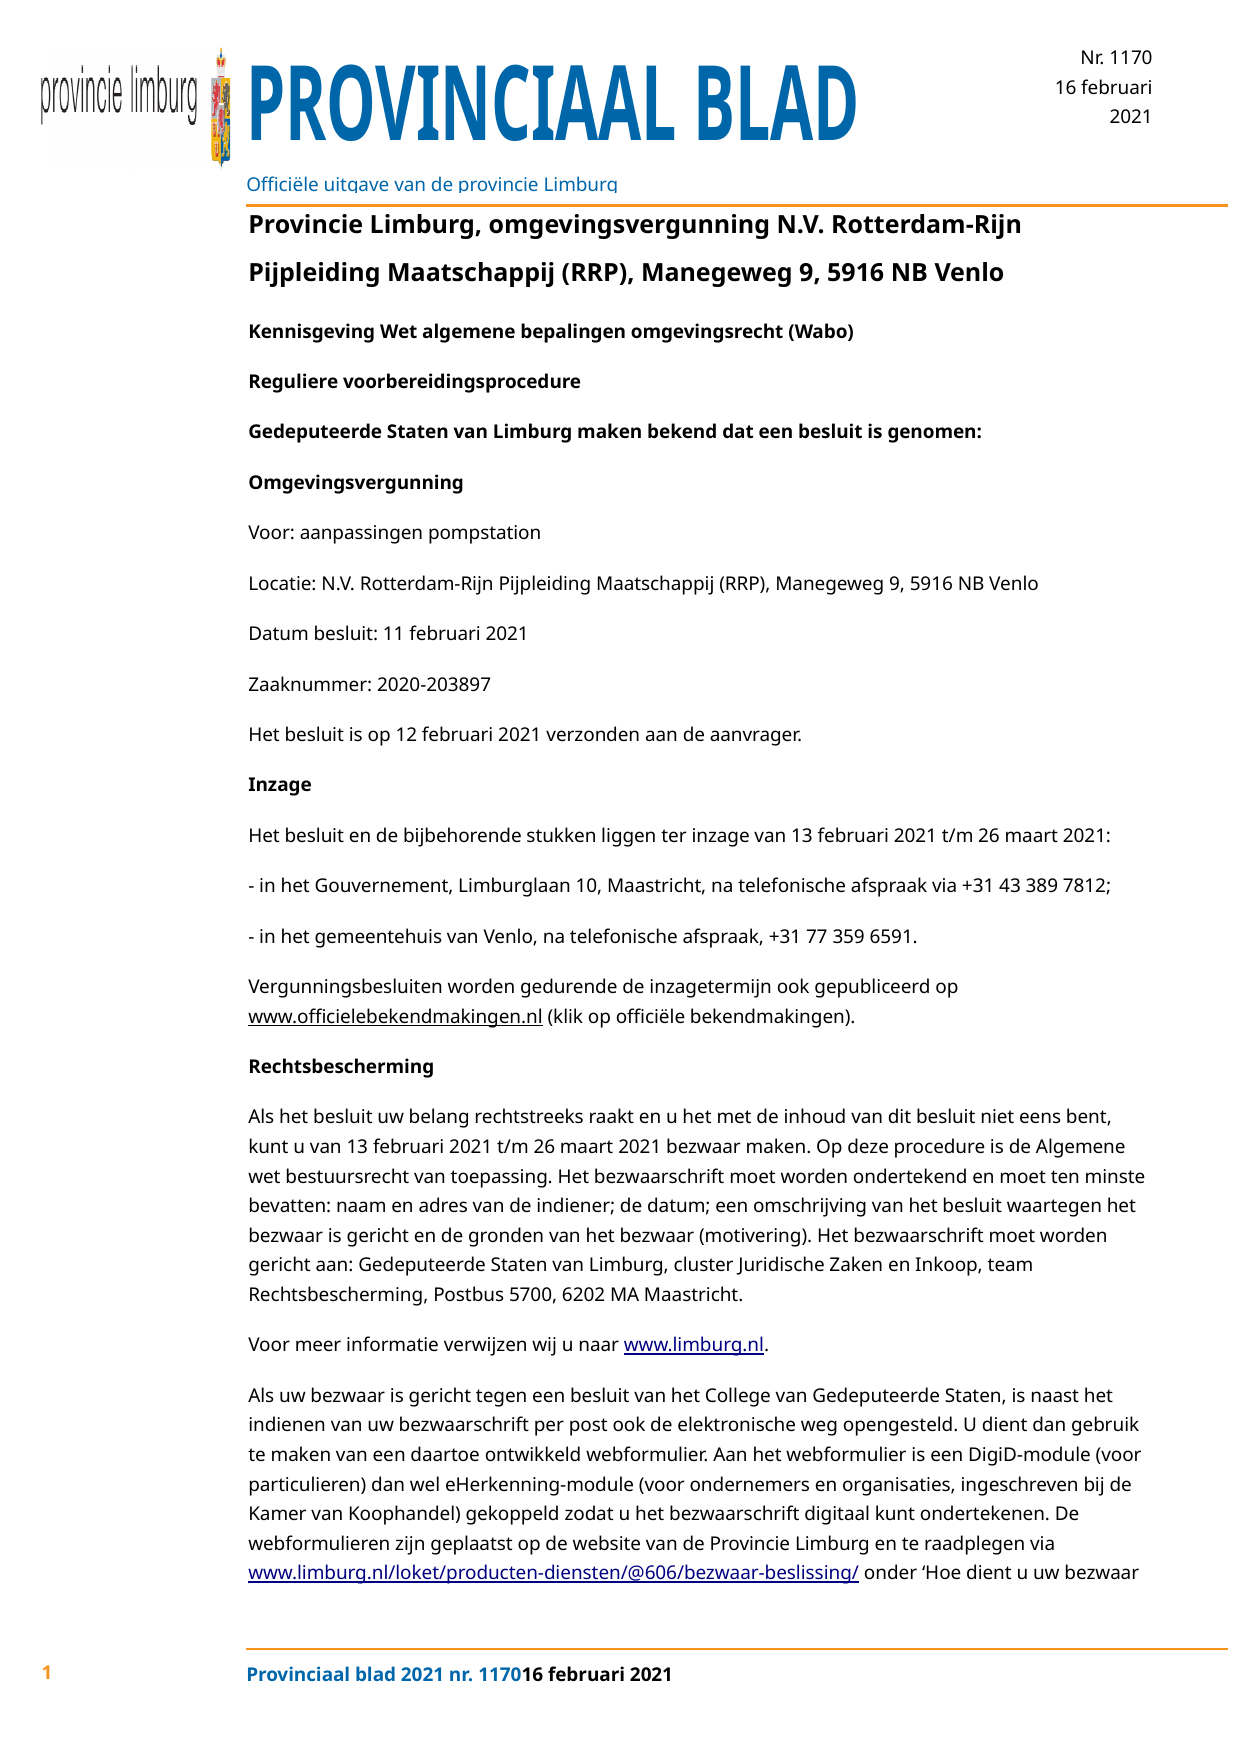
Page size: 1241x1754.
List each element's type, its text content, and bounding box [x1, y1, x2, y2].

text Als uw bezwaar is gericht tegen een besluit van het College van Gedeputeerde Staten, is naast het indienen van uw bezwaarschrift per post ook de elektronische weg opengesteld. U dient dan gebruik te maken van een daartoe ontwikkeld webformulier. Aan het webformulier is een DigiD-module (voor particulieren) dan wel eHerkenning-module (voor ondernemers en organisaties, ingeschreven bij de Kamer van Koophandel) gekoppeld zodat u het bezwaarschrift digitaal kunt ondertekenen. De webformulieren zijn geplaatst op de website van de Provincie Limburg en te raadplegen via www.limburg.nl/loket/producten-diensten/@606/bezwaar-beslissing/ onder ‘Hoe dient u uw bezwaar [248, 1382, 1152, 1585]
text - in het gemeentehuis van Venlo, na telefonische afspraak, +31 77 359 6591. [248, 923, 1152, 949]
picture [41, 47, 231, 172]
text Het besluit en de bijbehorende stukken liggen ter inzage van 13 februari 2021 t/m 26 maart 2021: [248, 822, 1152, 848]
text Het besluit is op 12 februari 2021 verzonden aan de aanvrager. [248, 721, 1152, 747]
text Als het besluit uw belang rechtstreeks raakt en u het met de inhoud van dit besluit niet eens bent, kunt u van 13 februari 2021 t/m 26 maart 2021 bezwaar maken. Op deze procedure is de Algemene wet bestuursrecht van toepassing. Het bezwaarschrift moet worden ondertekend en moet ten minste bevatten: naam en adres van de indiener; de datum; een omschrijving van het besluit waartegen het bezwaar is gericht en de gronden van het bezwaar (motivering). Het bezwaarschrift moet worden gericht aan: Gedeputeerde Staten van Limburg, cluster Juridische Zaken en Inkoop, team Rechtsbescherming, Postbus 5700, 6202 MA Maastricht. [248, 1104, 1152, 1307]
text Voor: aanpassingen pompstation [248, 519, 1152, 545]
text Voor meer informatie verwijzen wij u naar www.limburg.nl. [248, 1332, 1152, 1357]
text Kennisgeving Wet algemene bepalingen omgevingsrecht (Wabo) [248, 318, 1152, 344]
text Vergunningsbesluiten worden gedurende de inzagetermijn ook gepubliceerd op www.officielebekendmakingen.nl (klik op officiële bekendmakingen). [248, 973, 1152, 1029]
text Datum besluit: 11 februari 2021 [248, 620, 1152, 646]
text Omgevingsvergunning [248, 469, 1152, 495]
text - in het Gouvernement, Limburglaan 10, Maastricht, na telefonische afspraak via +31 43 389 7812; [248, 872, 1152, 898]
text Locatie: N.V. Rotterdam-Rijn Pijpleiding Maatschappij (RRP), Manegeweg 9, 5916 NB Venlo [248, 570, 1152, 596]
text Zaaknummer: 2020-203897 [248, 671, 1152, 697]
text Inzage [248, 772, 1152, 797]
text Reguliere voorbereidingsprocedure [248, 368, 1152, 394]
text Gedeputeerde Staten van Limburg maken bekend dat een besluit is genomen: [248, 419, 1152, 444]
text Provincie Limburg, omgevingsvergunning N.V. Rotterdam-Rijn Pijpleiding Maatschappij (RRP), Manegeweg 9, 5916 NB Venlo [248, 207, 1152, 288]
text Rechtsbescherming [248, 1053, 1152, 1079]
